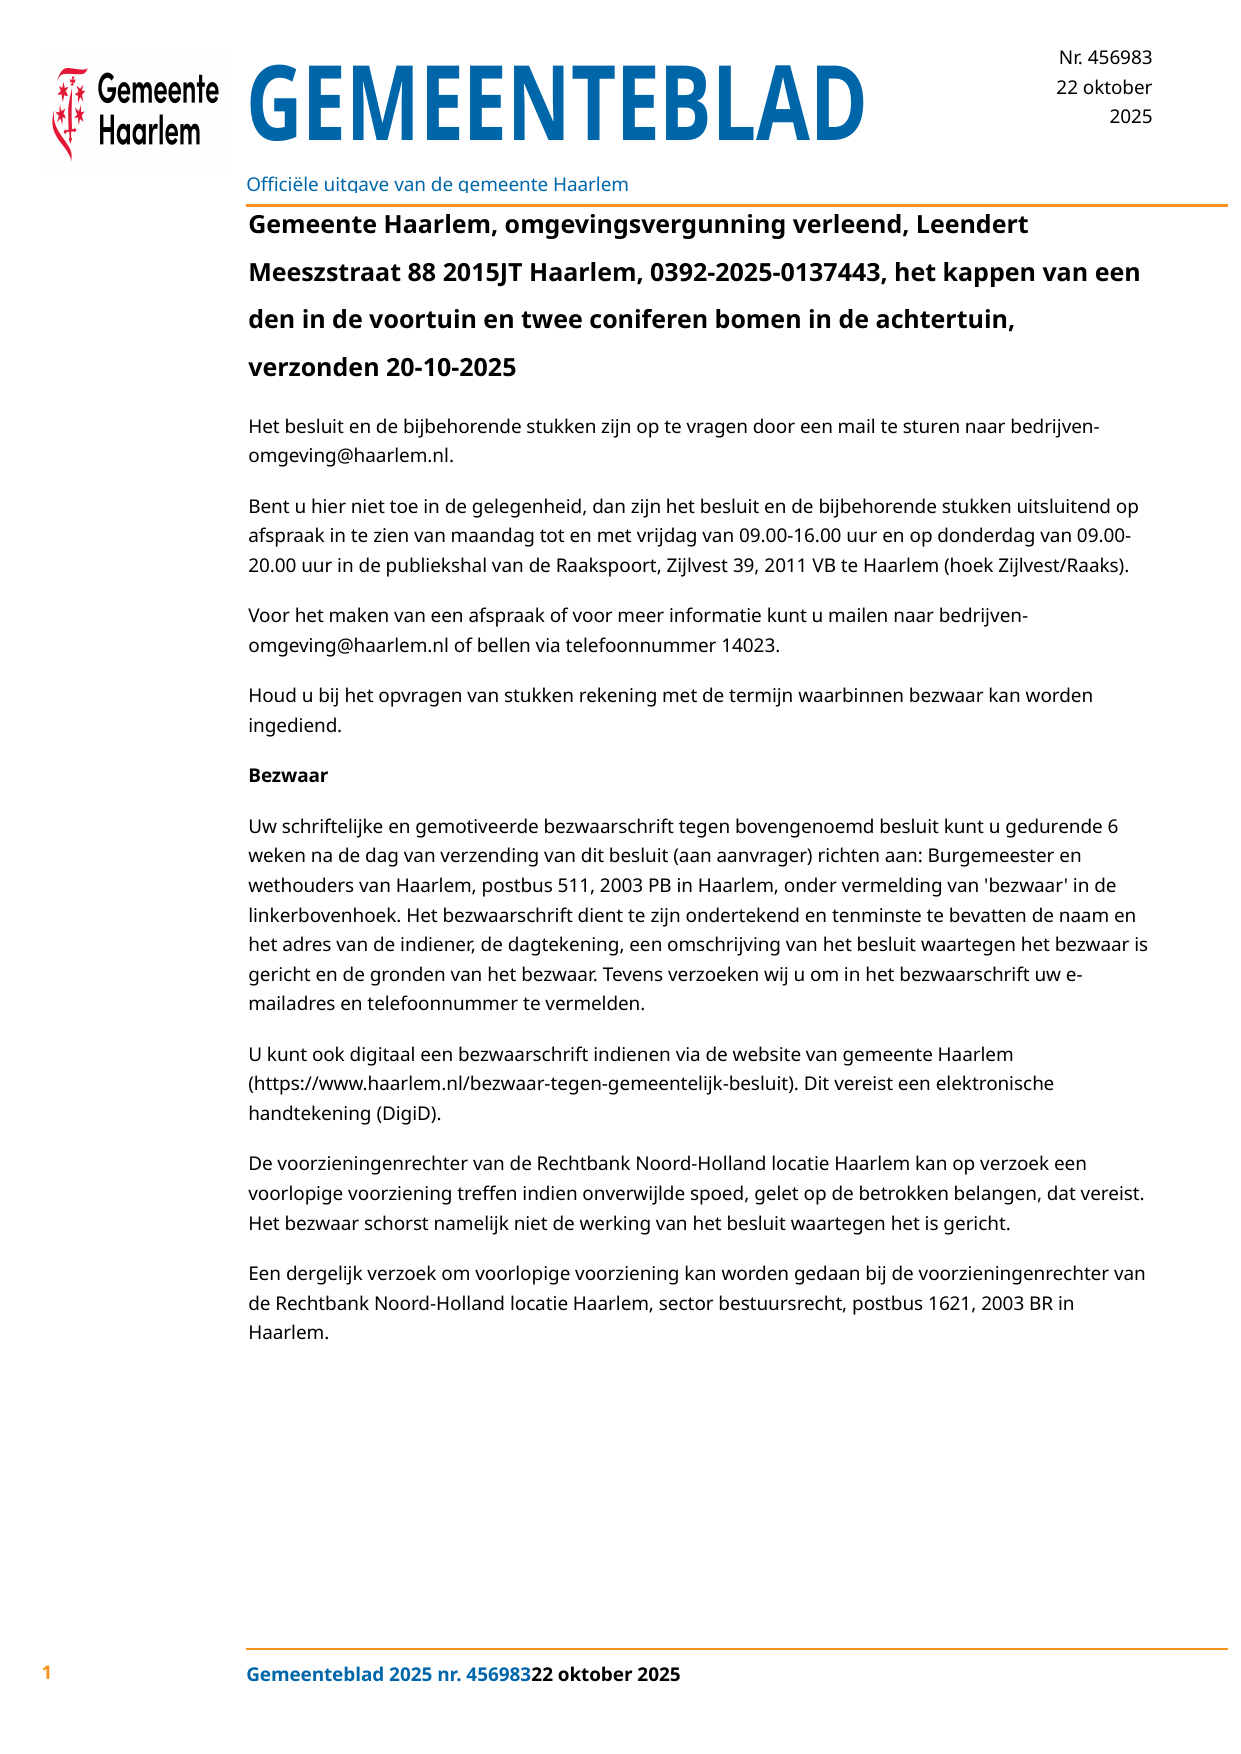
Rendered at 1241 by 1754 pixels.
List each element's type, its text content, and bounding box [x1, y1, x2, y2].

text De voorzieningenrechter van de Rechtbank Noord-Holland locatie Haarlem kan op verzoek een voorlopige voorziening treffen indien onverwijlde spoed, gelet op de betrokken belangen, dat vereist. Het bezwaar schorst namelijk niet de werking van het besluit waartegen het is gericht. [248, 1151, 1152, 1236]
picture [41, 47, 231, 172]
text Bezwaar [248, 763, 1152, 788]
text U kunt ook digitaal een bezwaarschrift indienen via de website van gemeente Haarlem (https://www.haarlem.nl/bezwaar-tegen-gemeentelijk-besluit). Dit vereist een elektronische handtekening (DigiD). [248, 1041, 1152, 1126]
text Bent u hier niet toe in de gelegenheid, dan zijn het besluit en de bijbehorende stukken uitsluitend op afspraak in te zien van maandag tot en met vrijdag van 09.00-16.00 uur en op donderdag van 09.00-20.00 uur in de publiekshal van de Raakspoort, Zijlvest 39, 2011 VB te Haarlem (hoek Zijlvest/Raaks). [248, 493, 1152, 578]
text Voor het maken van een afspraak of voor meer informatie kunt u mailen naar bedrijven-omgeving@haarlem.nl of bellen via telefoonnummer 14023. [248, 603, 1152, 658]
text Het besluit en de bijbehorende stukken zijn op te vragen door een mail te sturen naar bedrijven-omgeving@haarlem.nl. [248, 413, 1152, 468]
text Houd u bij het opvragen van stukken rekening met de termijn waarbinnen bezwaar kan worden ingediend. [248, 683, 1152, 738]
text Uw schriftelijke en gemotiveerde bezwaarschrift tegen bovengenoemd besluit kunt u gedurende 6 weken na de dag van verzending van dit besluit (aan aanvrager) richten aan: Burgemeester en wethouders van Haarlem, postbus 511, 2003 PB in Haarlem, onder vermelding van 'bezwaar' in de linkerbovenhoek. Het bezwaarschrift dient te zijn ondertekend en tenminste te bevatten de naam en het adres van de indiener, de dagtekening, een omschrijving van het besluit waartegen het bezwaar is gericht en de gronden van het bezwaar. Tevens verzoeken wij u om in het bezwaarschrift uw e-mailadres en telefoonnummer te vermelden. [248, 813, 1152, 1016]
text Een dergelijk verzoek om voorlopige voorziening kan worden gedaan bij de voorzieningenrechter van de Rechtbank Noord-Holland locatie Haarlem, sector bestuursrecht, postbus 1621, 2003 BR in Haarlem. [248, 1260, 1152, 1345]
text Gemeente Haarlem, omgevingsvergunning verleend, Leendert Meeszstraat 88 2015JT Haarlem, 0392-2025-0137443, het kappen van een den in de voortuin en twee coniferen bomen in de achtertuin, verzonden 20-10-2025 [248, 207, 1152, 384]
